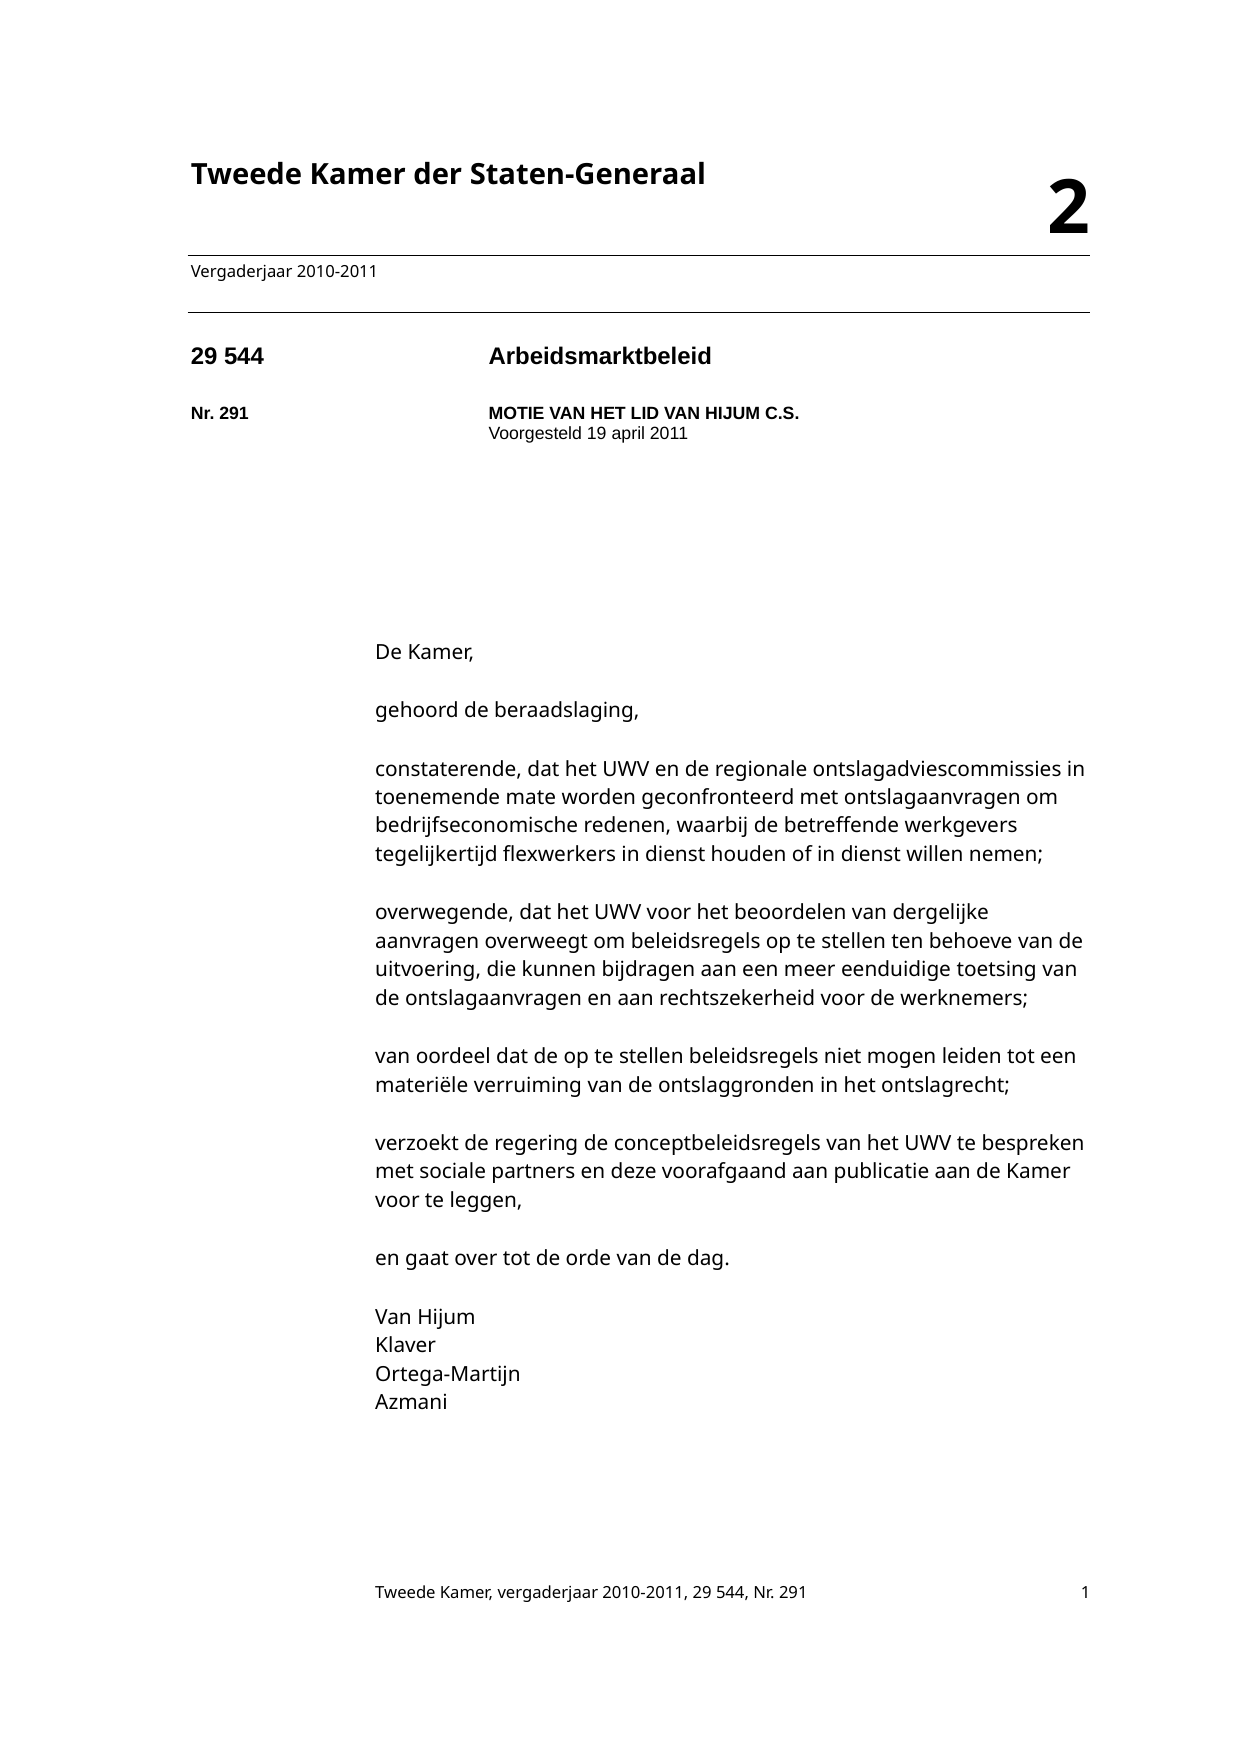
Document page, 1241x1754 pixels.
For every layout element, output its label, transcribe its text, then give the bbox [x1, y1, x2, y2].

table_cell Vergaderjaar 2010-2011 [188, 256, 485, 312]
text en gaat over tot de orde van de dag. [375, 1243, 1090, 1272]
table_cell [485, 313, 1090, 339]
text overwegende, dat het UWV voor het beoordelen van dergelijke aanvragen overweegt om beleidsregels op te stellen ten behoeve van de uitvoering, die kunnen bijdragen aan een meer eenduidige toetsing van de ontslagaanvragen en aan rechtszekerheid voor de werknemers; [375, 897, 1090, 1011]
table_cell MOTIE VAN HET LID VAN HIJUM C.S. Voorgesteld 19 april 2011 [485, 399, 1090, 518]
table_cell Nr. 291 [188, 399, 485, 518]
table_cell Arbeidsmarktbeleid [485, 339, 1090, 399]
text Ortega-Martijn [375, 1359, 1090, 1387]
text Klaver [375, 1330, 1090, 1359]
text De Kamer, [375, 637, 1090, 665]
text van oordeel dat de op te stellen beleidsregels niet mogen leiden tot een materiële verruiming van de ontslaggronden in het ontslagrecht; [375, 1041, 1090, 1098]
text verzoekt de regering de conceptbeleidsregels van het UWV te bespreken met sociale partners en deze voorafgaand aan publicatie aan de Kamer voor te leggen, [375, 1128, 1090, 1213]
text gehoord de beraadslaging, [375, 695, 1090, 724]
table_header 2 [910, 150, 1090, 255]
table_cell 29 544 [188, 339, 485, 399]
text Azmani [375, 1387, 1090, 1416]
table_header Tweede Kamer der Staten-Generaal [188, 150, 909, 255]
text constaterende, dat het UWV en de regionale ontslagadviescommissies in toenemende mate worden geconfronteerd met ontslagaanvragen om bedrijfseconomische redenen, waarbij de betreffende werkgevers tegelijkertijd flexwerkers in dienst houden of in dienst willen nemen; [375, 754, 1090, 867]
table_cell [188, 313, 485, 339]
table_cell [485, 256, 1090, 312]
text Van Hijum [375, 1302, 1090, 1330]
